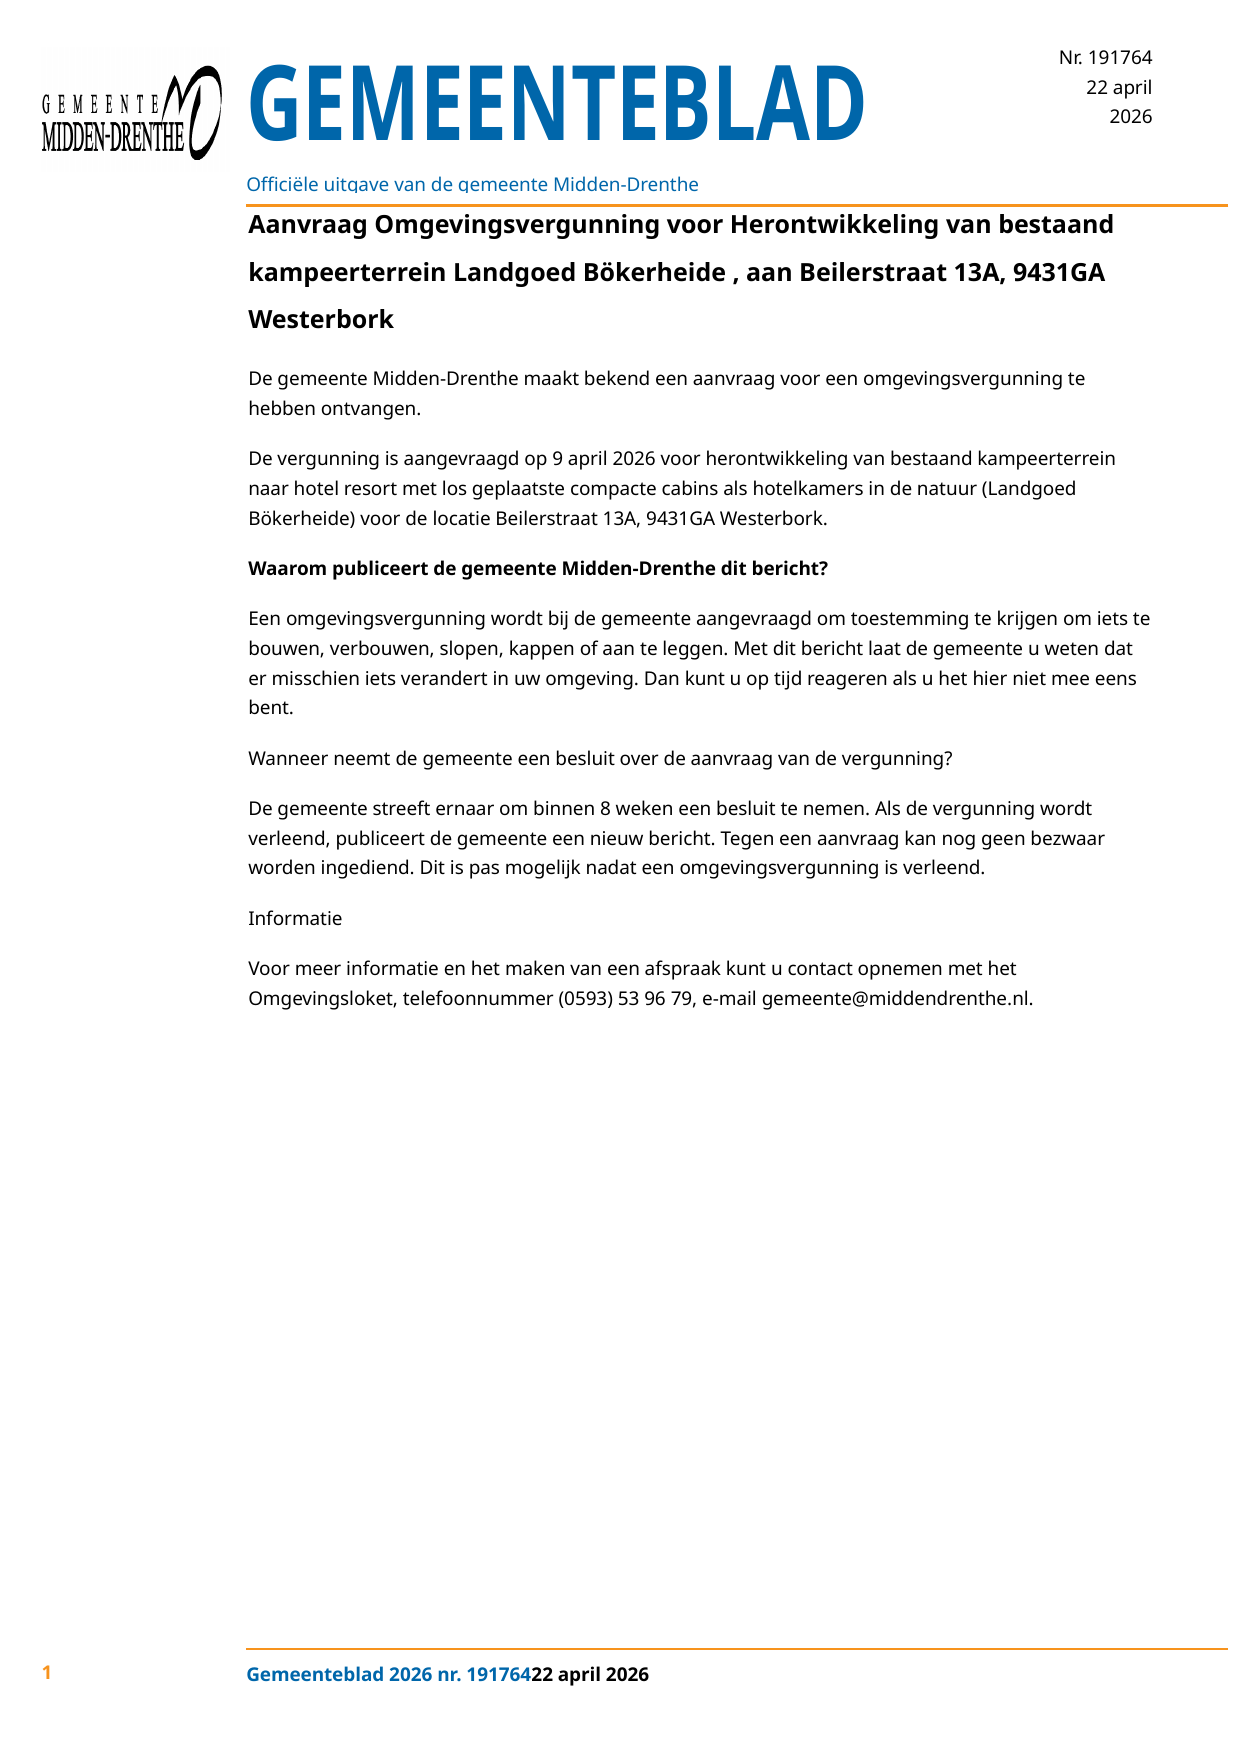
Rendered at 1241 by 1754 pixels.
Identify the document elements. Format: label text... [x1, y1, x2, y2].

text De gemeente streeft ernaar om binnen 8 weken een besluit te nemen. Als de vergunning wordt verleend, publiceert de gemeente een nieuw bericht. Tegen een aanvraag kan nog geen bezwaar worden ingediend. Dit is pas mogelijk nadat een omgevingsvergunning is verleend. [248, 795, 1152, 880]
text Informatie [248, 905, 1152, 930]
text Wanneer neemt de gemeente een besluit over de aanvraag van de vergunning? [248, 745, 1152, 770]
text Aanvraag Omgevingsvergunning voor Herontwikkeling van bestaand kampeerterrein Landgoed Bökerheide , aan Beilerstraat 13A, 9431GA Westerbork [248, 207, 1152, 336]
text Waarom publiceert de gemeente Midden-Drenthe dit bericht? [248, 555, 1152, 581]
text De gemeente Midden-Drenthe maakt bekend een aanvraag voor een omgevingsvergunning te hebben ontvangen. [248, 366, 1152, 421]
text Voor meer informatie en het maken van een afspraak kunt u contact opnemen met het Omgevingsloket, telefoonnummer (0593) 53 96 79, e-mail gemeente@middendrenthe.nl. [248, 955, 1152, 1010]
text De vergunning is aangevraagd op 9 april 2026 voor herontwikkeling van bestaand kampeerterrein naar hotel resort met los geplaatste compacte cabins als hotelkamers in de natuur (Landgoed Bökerheide) voor de locatie Beilerstraat 13A, 9431GA Westerbork. [248, 446, 1152, 530]
picture [41, 47, 231, 172]
text Een omgevingsvergunning wordt bij de gemeente aangevraagd om toestemming te krijgen om iets te bouwen, verbouwen, slopen, kappen of aan te leggen. Met dit bericht laat de gemeente u weten dat er misschien iets verandert in uw omgeving. Dan kunt u op tijd reageren als u het hier niet mee eens bent. [248, 606, 1152, 720]
